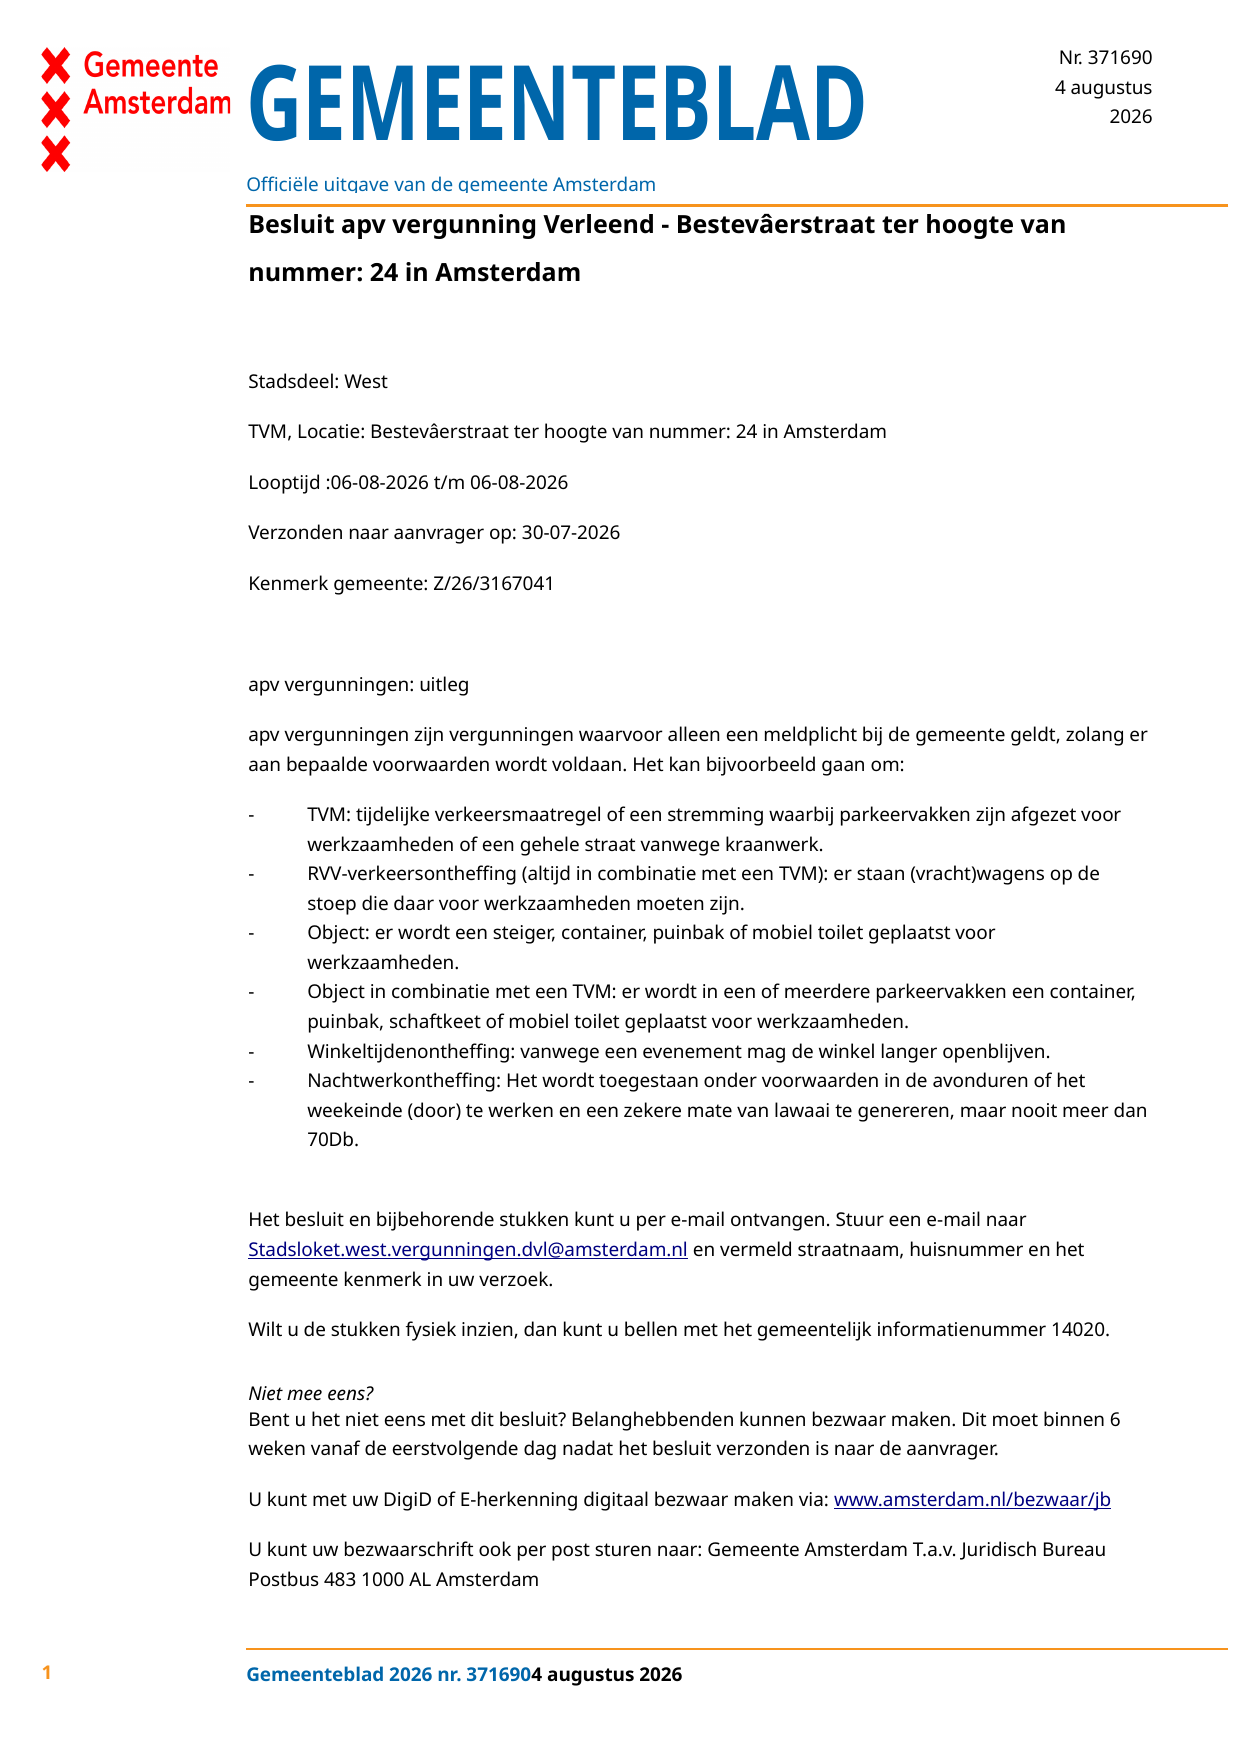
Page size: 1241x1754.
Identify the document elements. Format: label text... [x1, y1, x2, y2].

text Bent u het niet eens met dit besluit? Belanghebbenden kunnen bezwaar maken. Dit moet binnen 6 weken vanaf de eerstvolgende dag nadat het besluit verzonden is naar de aanvrager. [248, 1406, 1152, 1461]
list Object: er wordt een steiger, container, puinbak of mobiel toilet geplaatst voor werkzaamheden. [248, 919, 1152, 975]
list Winkeltijdenontheffing: vanwege een evenement mag de winkel langer openblijven. [248, 1038, 1152, 1064]
list Object in combinatie met een TVM: er wordt in een of meerdere parkeervakken een container, puinbak, schaftkeet of mobiel toilet geplaatst voor werkzaamheden. [248, 979, 1152, 1034]
text apv vergunningen zijn vergunningen waarvoor alleen een meldplicht bij de gemeente geldt, zolang er aan bepaalde voorwaarden wordt voldaan. Het kan bijvoorbeeld gaan om: [248, 721, 1152, 777]
text Looptijd :06-08-2026 t/m 06-08-2026 [248, 469, 1152, 495]
text TVM, Locatie: Bestevâerstraat ter hoogte van nummer: 24 in Amsterdam [248, 419, 1152, 444]
text Kenmerk gemeente: Z/26/3167041 [248, 570, 1152, 596]
text Niet mee eens? [248, 1380, 1152, 1406]
text Verzonden naar aanvrager op: 30-07-2026 [248, 519, 1152, 545]
text Besluit apv vergunning Verleend - Bestevâerstraat ter hoogte van nummer: 24 in Amsterdam [248, 207, 1152, 288]
text Wilt u de stukken fysiek inzien, dan kunt u bellen met het gemeentelijk informatienummer 14020. [248, 1316, 1152, 1342]
text Stadsdeel: West [248, 368, 1152, 394]
list Nachtwerkontheffing: Het wordt toegestaan onder voorwaarden in de avonduren of het weekeinde (door) te werken en een zekere mate van lawaai te genereren, maar nooit meer dan 70Db. [248, 1067, 1152, 1152]
text U kunt met uw DigiD of E-herkenning digitaal bezwaar maken via: www.amsterdam.nl/bezwaar/jb [248, 1486, 1152, 1512]
text apv vergunningen: uitleg [248, 671, 1152, 697]
picture [41, 47, 231, 172]
list RVV-verkeersontheffing (altijd in combinatie met een TVM): er staan (vracht)wagens op de stoep die daar voor werkzaamheden moeten zijn. [248, 860, 1152, 916]
text Het besluit en bijbehorende stukken kunt u per e-mail ontvangen. Stuur een e-mail naar Stadsloket.west.vergunningen.dvl@amsterdam.nl en vermeld straatnaam, huisnummer en het gemeente kenmerk in uw verzoek. [248, 1207, 1152, 1292]
text U kunt uw bezwaarschrift ook per post sturen naar: Gemeente Amsterdam T.a.v. Juridisch Bureau Postbus 483 1000 AL Amsterdam [248, 1536, 1152, 1592]
list TVM: tijdelijke verkeersmaatregel of een stremming waarbij parkeervakken zijn afgezet voor werkzaamheden of een gehele straat vanwege kraanwerk. [248, 801, 1152, 857]
